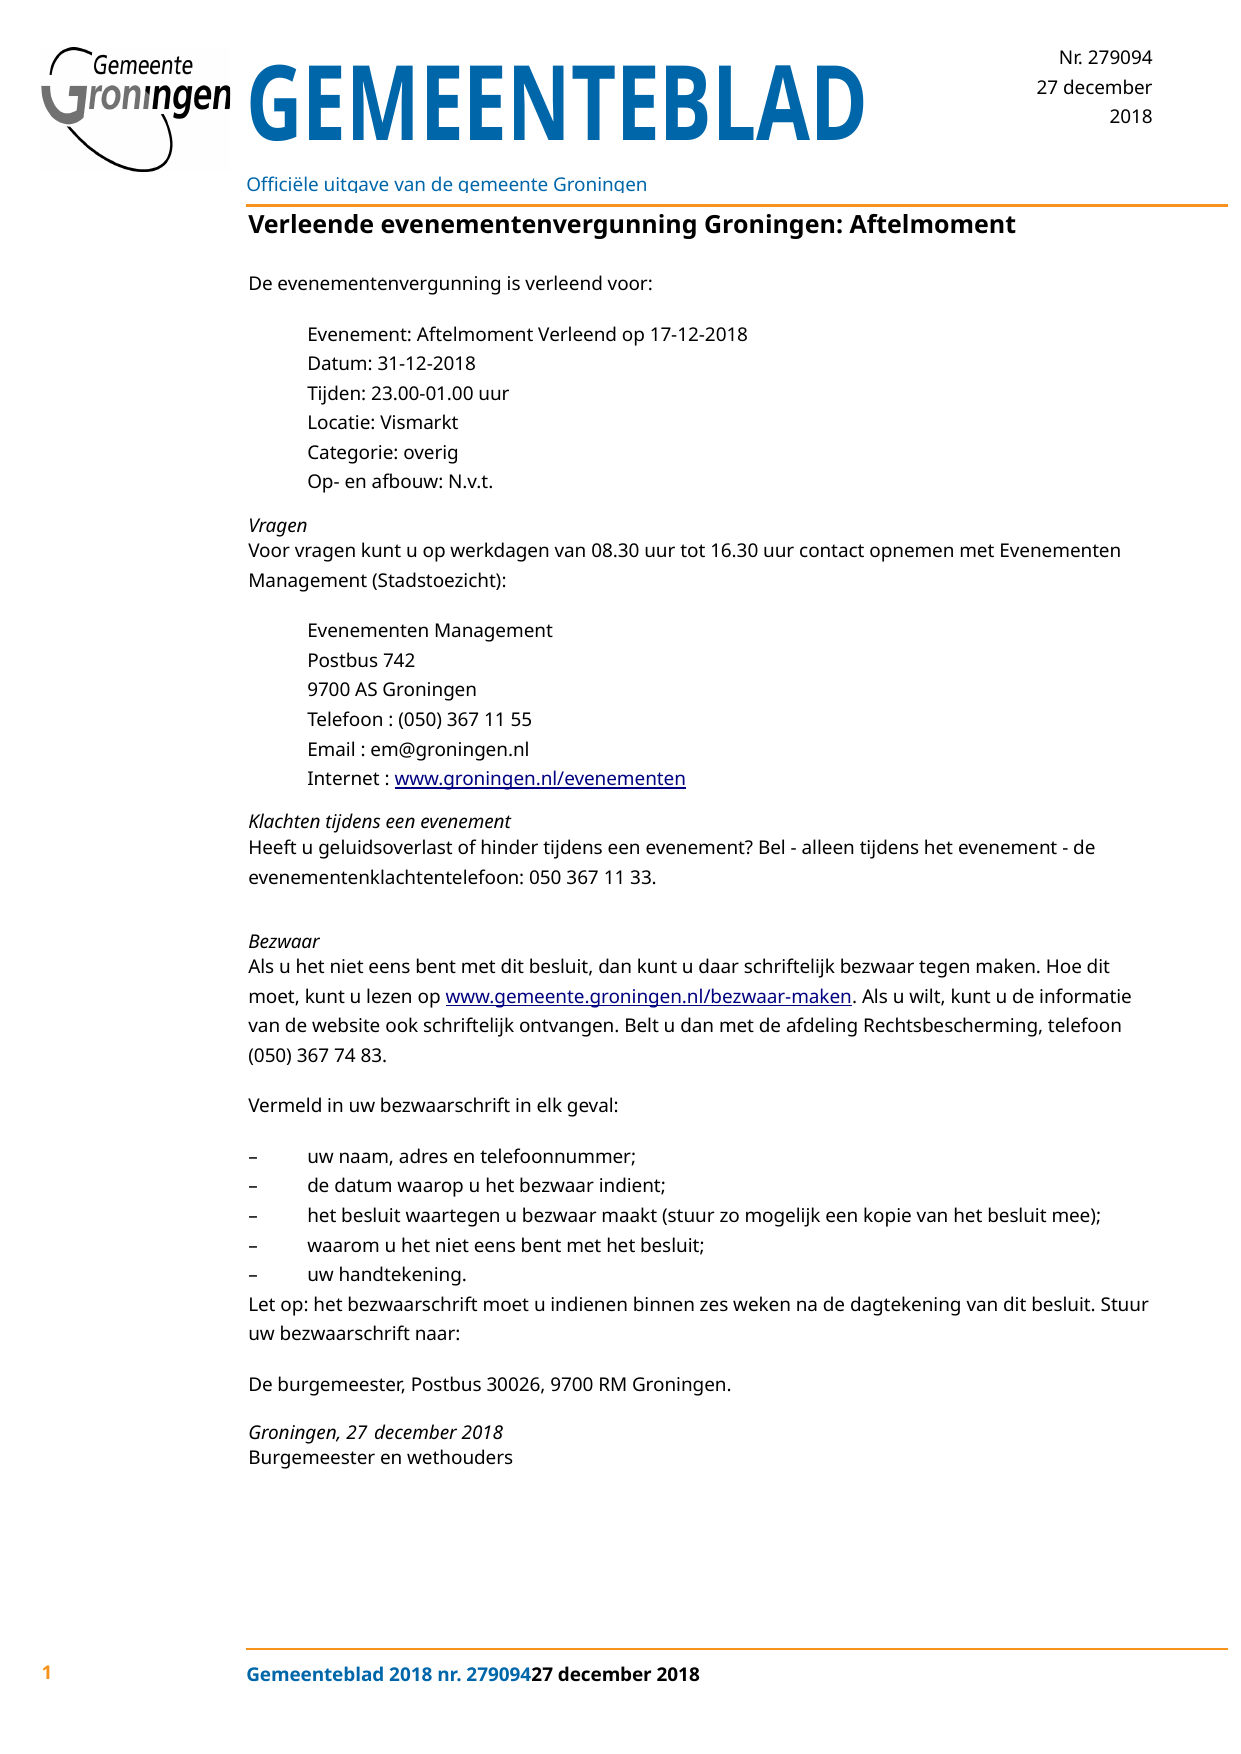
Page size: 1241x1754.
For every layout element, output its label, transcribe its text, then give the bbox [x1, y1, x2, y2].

text Let op: het bezwaarschrift moet u indienen binnen zes weken na de dagtekening van dit besluit. Stuur uw bezwaarschrift naar: [248, 1291, 1152, 1346]
list waarom u het niet eens bent met het besluit; [248, 1232, 1152, 1258]
list uw naam, adres en telefoonnummer; [248, 1143, 1152, 1169]
text Heeft u geluidsoverlast of hinder tijdens een evenement? Bel - alleen tijdens het evenement - de evenementenklachtentelefoon: 050 367 11 33. [248, 834, 1152, 889]
list Op- en afbouw: N.v.t. [248, 469, 1152, 494]
list Datum: 31-12-2018 [248, 350, 1152, 376]
picture [41, 47, 231, 172]
text Als u het niet eens bent met dit besluit, dan kunt u daar schriftelijk bezwaar tegen maken. Hoe dit moet, kunt u lezen op www.gemeente.groningen.nl/bezwaar-maken. Als u wilt, kunt u de informatie van de website ook schriftelijk ontvangen. Belt u dan met de afdeling Rechtsbescherming, telefoon (050) 367 74 83. [248, 953, 1152, 1068]
list Locatie: Vismarkt [248, 409, 1152, 435]
text De burgemeester, Postbus 30026, 9700 RM Groningen. [248, 1371, 1152, 1397]
list de datum waarop u het bezwaar indient; [248, 1173, 1152, 1198]
list Evenement: Aftelmoment Verleend op 17-12-2018 [248, 321, 1152, 346]
text Vragen [248, 512, 1152, 537]
text De evenementenvergunning is verleend voor: [248, 270, 1152, 296]
text Klachten tijdens een evenement [248, 808, 1152, 834]
list uw handtekening. [248, 1261, 1152, 1287]
list Tijden: 23.00-01.00 uur [248, 380, 1152, 406]
text Voor vragen kunt u op werkdagen van 08.30 uur tot 16.30 uur contact opnemen met Evenementen Management (Stadstoezicht): [248, 537, 1152, 593]
text Verleende evenementenvergunning Groningen: Aftelmoment [248, 207, 1152, 241]
list 9700 AS Groningen [248, 677, 1152, 702]
text Groningen, 27 december 2018 [248, 1419, 1152, 1444]
list Postbus 742 [248, 647, 1152, 673]
list Telefoon : (050) 367 11 55 [248, 706, 1152, 732]
list Categorie: overig [248, 439, 1152, 465]
list Evenementen Management [248, 617, 1152, 643]
list Email : em@groningen.nl [248, 736, 1152, 762]
list het besluit waartegen u bezwaar maakt (stuur zo mogelijk een kopie van het besluit mee); [248, 1202, 1152, 1228]
text Burgemeester en wethouders [248, 1444, 1152, 1470]
list Internet : www.groningen.nl/evenementen [248, 765, 1152, 791]
text Vermeld in uw bezwaarschrift in elk geval: [248, 1093, 1152, 1118]
text Bezwaar [248, 928, 1152, 953]
